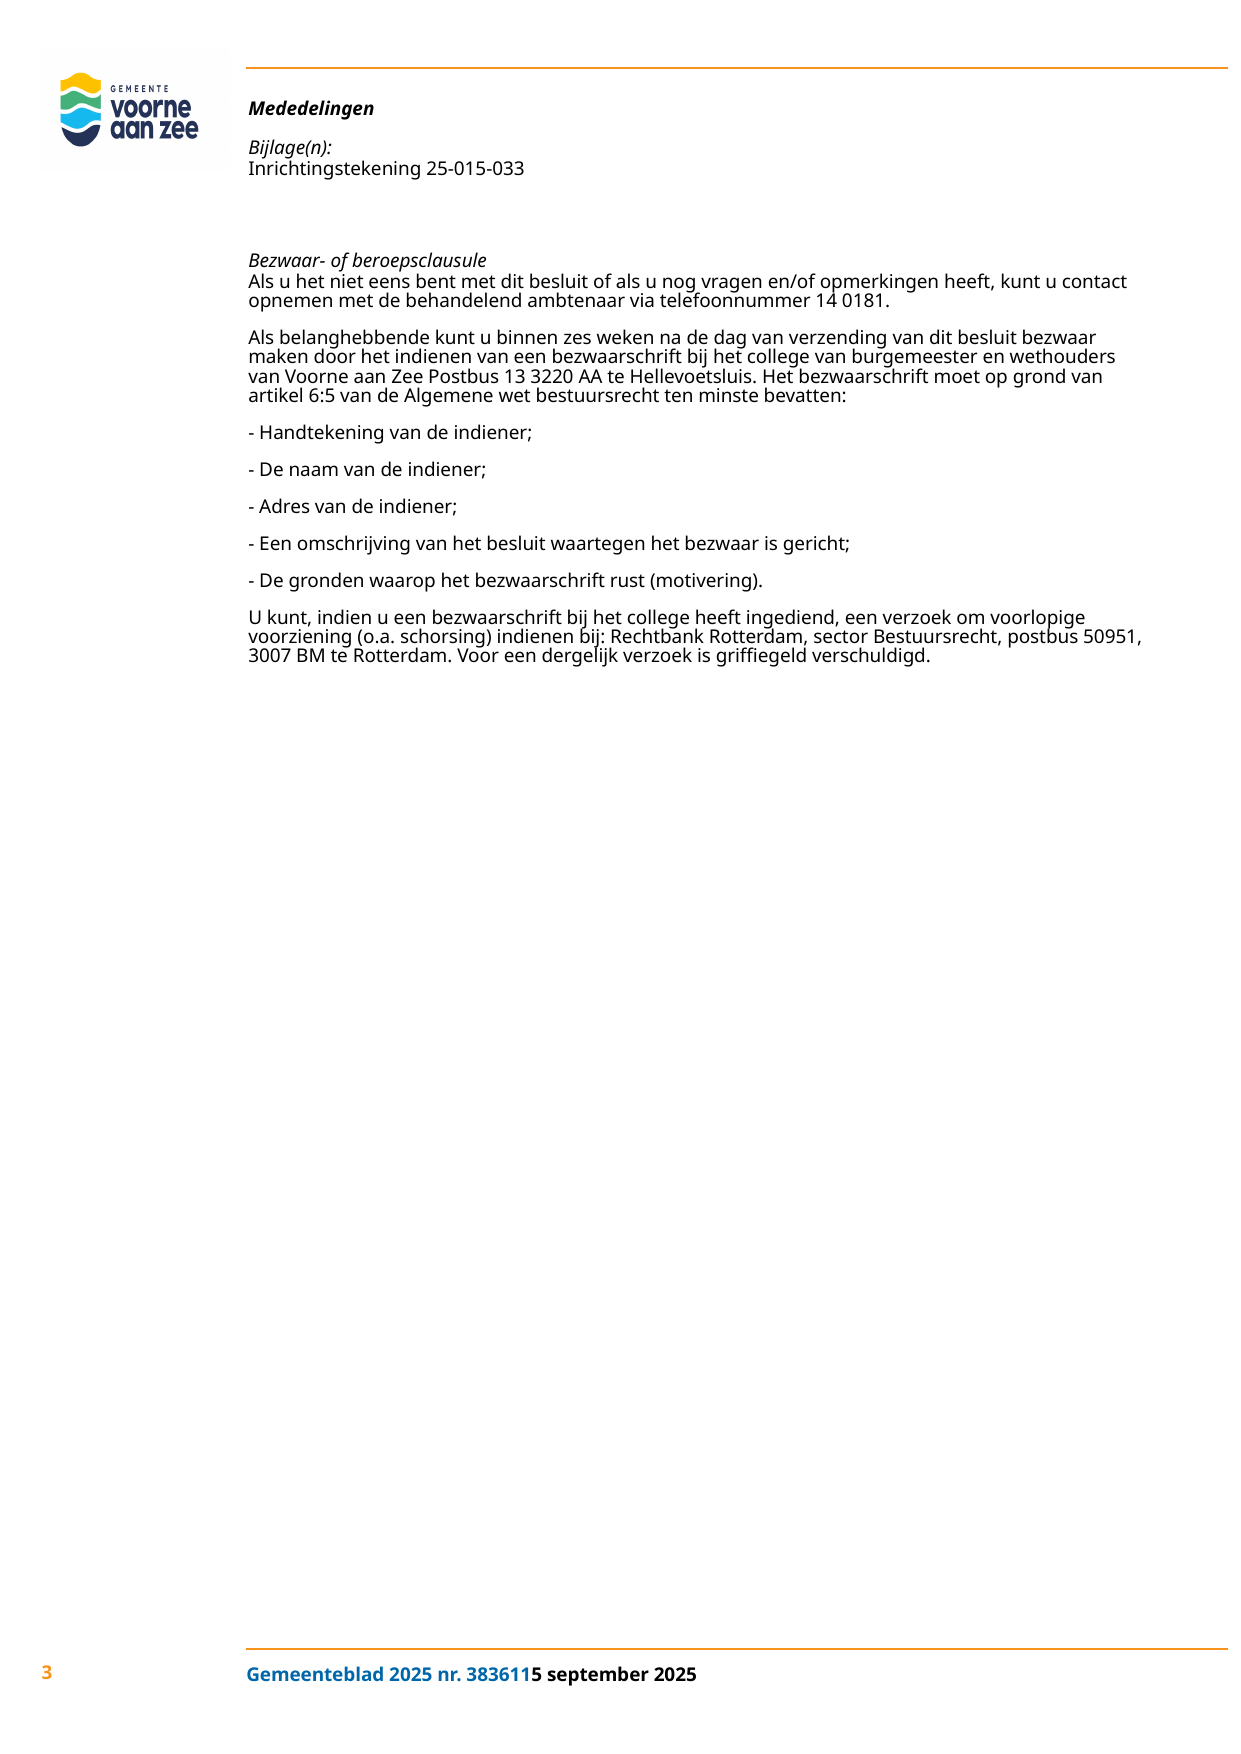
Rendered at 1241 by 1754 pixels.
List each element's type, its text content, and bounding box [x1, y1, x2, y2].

text Bezwaar- of beroepsclausule [248, 247, 1152, 273]
text Als u het niet eens bent met dit besluit of als u nog vragen en/of opmerkingen heeft, kunt u contact opnemen met de behandelend ambtenaar via telefoonnummer 14 0181. [248, 273, 1152, 312]
picture [41, 47, 231, 172]
text Als belanghebbende kunt u binnen zes weken na de dag van verzending van dit besluit bezwaar maken door het indienen van een bezwaarschrift bij het college van burgemeester en wethouders van Voorne aan Zee Postbus 13 3220 AA te Hellevoetsluis. Het bezwaarschrift moet op grond van artikel 6:5 van de Algemene wet bestuursrecht ten minste bevatten: [248, 329, 1152, 406]
text - De gronden waarop het bezwaarschrift rust (motivering). [248, 572, 1152, 591]
text - Adres van de indiener; [248, 498, 1152, 517]
text - Een omschrijving van het besluit waartegen het bezwaar is gericht; [248, 535, 1152, 554]
text Mededelingen [248, 95, 1152, 121]
text Bijlage(n): [248, 134, 1152, 160]
text U kunt, indien u een bezwaarschrift bij het college heeft ingediend, een verzoek om voorlopige voorziening (o.a. schorsing) indienen bij: Rechtbank Rotterdam, sector Bestuursrecht, postbus 50951, 3007 BM te Rotterdam. Voor een dergelijk verzoek is griffiegeld verschuldigd. [248, 609, 1152, 667]
text - De naam van de indiener; [248, 461, 1152, 480]
text - Handtekening van de indiener; [248, 424, 1152, 443]
text Inrichtingstekening 25-015-033 [248, 160, 1152, 179]
